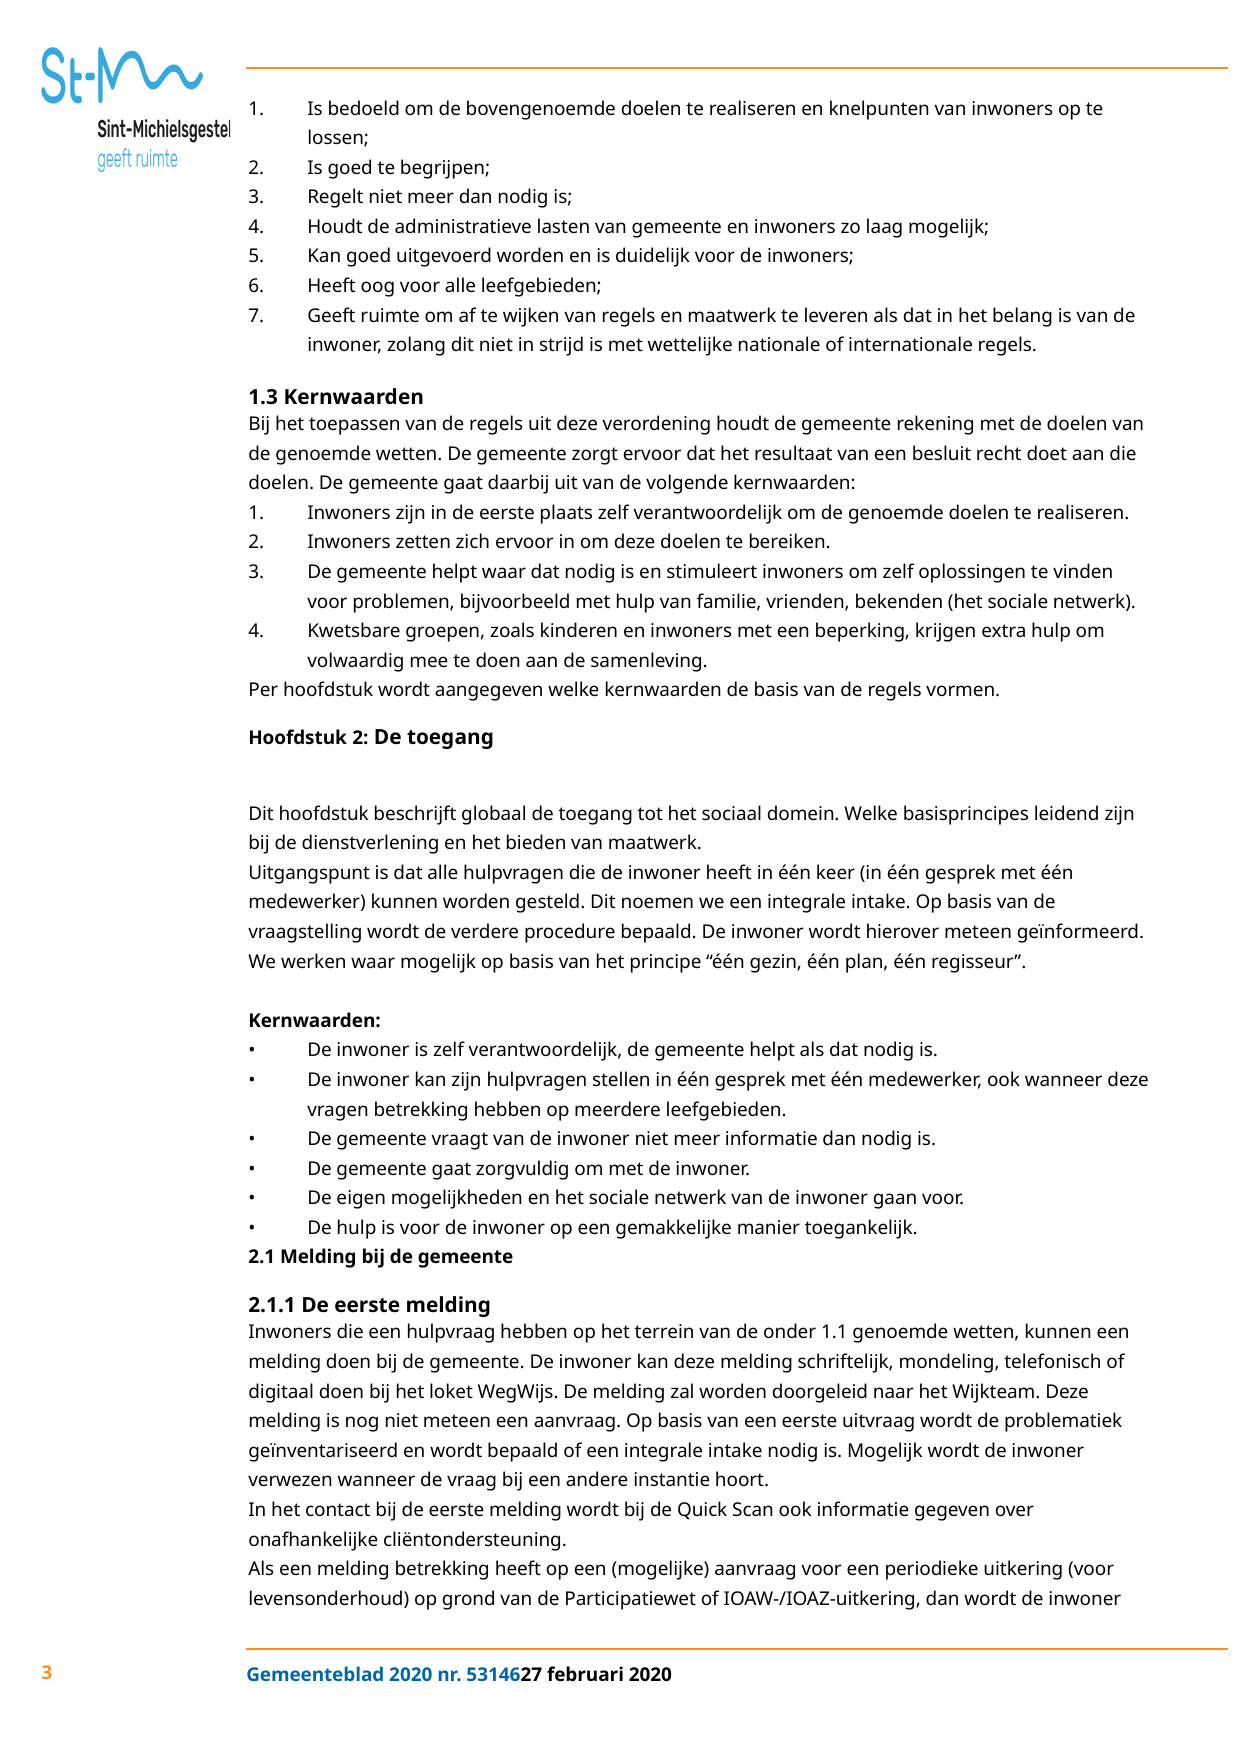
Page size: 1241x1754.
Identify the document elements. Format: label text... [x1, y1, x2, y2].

list Regelt niet meer dan nodig is; [248, 183, 1152, 209]
text Inwoners die een hulpvraag hebben op het terrein van de onder 1.1 genoemde wetten, kunnen een melding doen bij de gemeente. De inwoner kan deze melding schriftelijk, mondeling, telefonisch of digitaal doen bij het loket WegWijs. De melding zal worden doorgeleid naar het Wijkteam. Deze melding is nog niet meteen een aanvraag. Op basis van een eerste uitvraag wordt de problematiek geïnventariseerd en wordt bepaald of een integrale intake nodig is. Mogelijk wordt de inwoner verwezen wanneer de vraag bij een andere instantie hoort. [248, 1319, 1152, 1492]
list Is goed te begrijpen; [248, 154, 1152, 180]
text 2.1.1 De eerste melding [248, 1290, 1152, 1319]
list Inwoners zijn in de eerste plaats zelf verantwoordelijk om de genoemde doelen te realiseren. [248, 499, 1152, 525]
text Kernwaarden: [248, 1007, 1152, 1033]
text Dit hoofdstuk beschrijft globaal de toegang tot het sociaal domein. Welke basisprincipes leidend zijn bij de dienstverlening en het bieden van maatwerk. [248, 800, 1152, 855]
list De inwoner is zelf verantwoordelijk, de gemeente helpt als dat nodig is. [248, 1037, 1152, 1062]
list Geeft ruimte om af te wijken van regels en maatwerk te leveren als dat in het belang is van de inwoner, zolang dit niet in strijd is met wettelijke nationale of internationale regels. [248, 302, 1152, 357]
list De gemeente helpt waar dat nodig is en stimuleert inwoners om zelf oplossingen te vinden voor problemen, bijvoorbeeld met hulp van familie, vrienden, bekenden (het sociale netwerk). [248, 558, 1152, 613]
text Als een melding betrekking heeft op een (mogelijke) aanvraag voor een periodieke uitkering (voor levensonderhoud) op grond van de Participatiewet of IOAW-/IOAZ-uitkering, dan wordt de inwoner [248, 1555, 1152, 1611]
text Uitgangspunt is dat alle hulpvragen die de inwoner heeft in één keer (in één gesprek met één medewerker) kunnen worden gesteld. Dit noemen we een integrale intake. Op basis van de vraagstelling wordt de verdere procedure bepaald. De inwoner wordt hierover meteen geïnformeerd. We werken waar mogelijk op basis van het principe “één gezin, één plan, één regisseur”. [248, 859, 1152, 973]
picture [41, 47, 231, 172]
text Hoofdstuk 2: De toegang [248, 722, 1152, 751]
list Kwetsbare groepen, zoals kinderen en inwoners met een beperking, krijgen extra hulp om volwaardig mee te doen aan de samenleving. [248, 617, 1152, 673]
text Bij het toepassen van de regels uit deze verordening houdt de gemeente rekening met de doelen van de genoemde wetten. De gemeente zorgt ervoor dat het resultaat van een besluit recht doet aan die doelen. De gemeente gaat daarbij uit van de volgende kernwaarden: [248, 410, 1152, 495]
list De hulp is voor de inwoner op een gemakkelijke manier toegankelijk. [248, 1214, 1152, 1240]
list De eigen mogelijkheden en het sociale netwerk van de inwoner gaan voor. [248, 1184, 1152, 1210]
list Houdt de administratieve lasten van gemeente en inwoners zo laag mogelijk; [248, 213, 1152, 239]
list De inwoner kan zijn hulpvragen stellen in één gesprek met één medewerker, ook wanneer deze vragen betrekking hebben op meerdere leefgebieden. [248, 1066, 1152, 1121]
text In het contact bij de eerste melding wordt bij de Quick Scan ook informatie gegeven over onafhankelijke cliëntondersteuning. [248, 1496, 1152, 1551]
list De gemeente gaat zorgvuldig om met de inwoner. [248, 1155, 1152, 1181]
list De gemeente vraagt van de inwoner niet meer informatie dan nodig is. [248, 1125, 1152, 1151]
list Inwoners zetten zich ervoor in om deze doelen te bereiken. [248, 529, 1152, 554]
text 1.3 Kernwaarden [248, 382, 1152, 410]
text Per hoofdstuk wordt aangegeven welke kernwaarden de basis van de regels vormen. [248, 677, 1152, 702]
list Heeft oog voor alle leefgebieden; [248, 272, 1152, 298]
text 2.1 Melding bij de gemeente [248, 1244, 1152, 1269]
list Kan goed uitgevoerd worden en is duidelijk voor de inwoners; [248, 243, 1152, 268]
list Is bedoeld om de bovengenoemde doelen te realiseren en knelpunten van inwoners op te lossen; [248, 95, 1152, 150]
